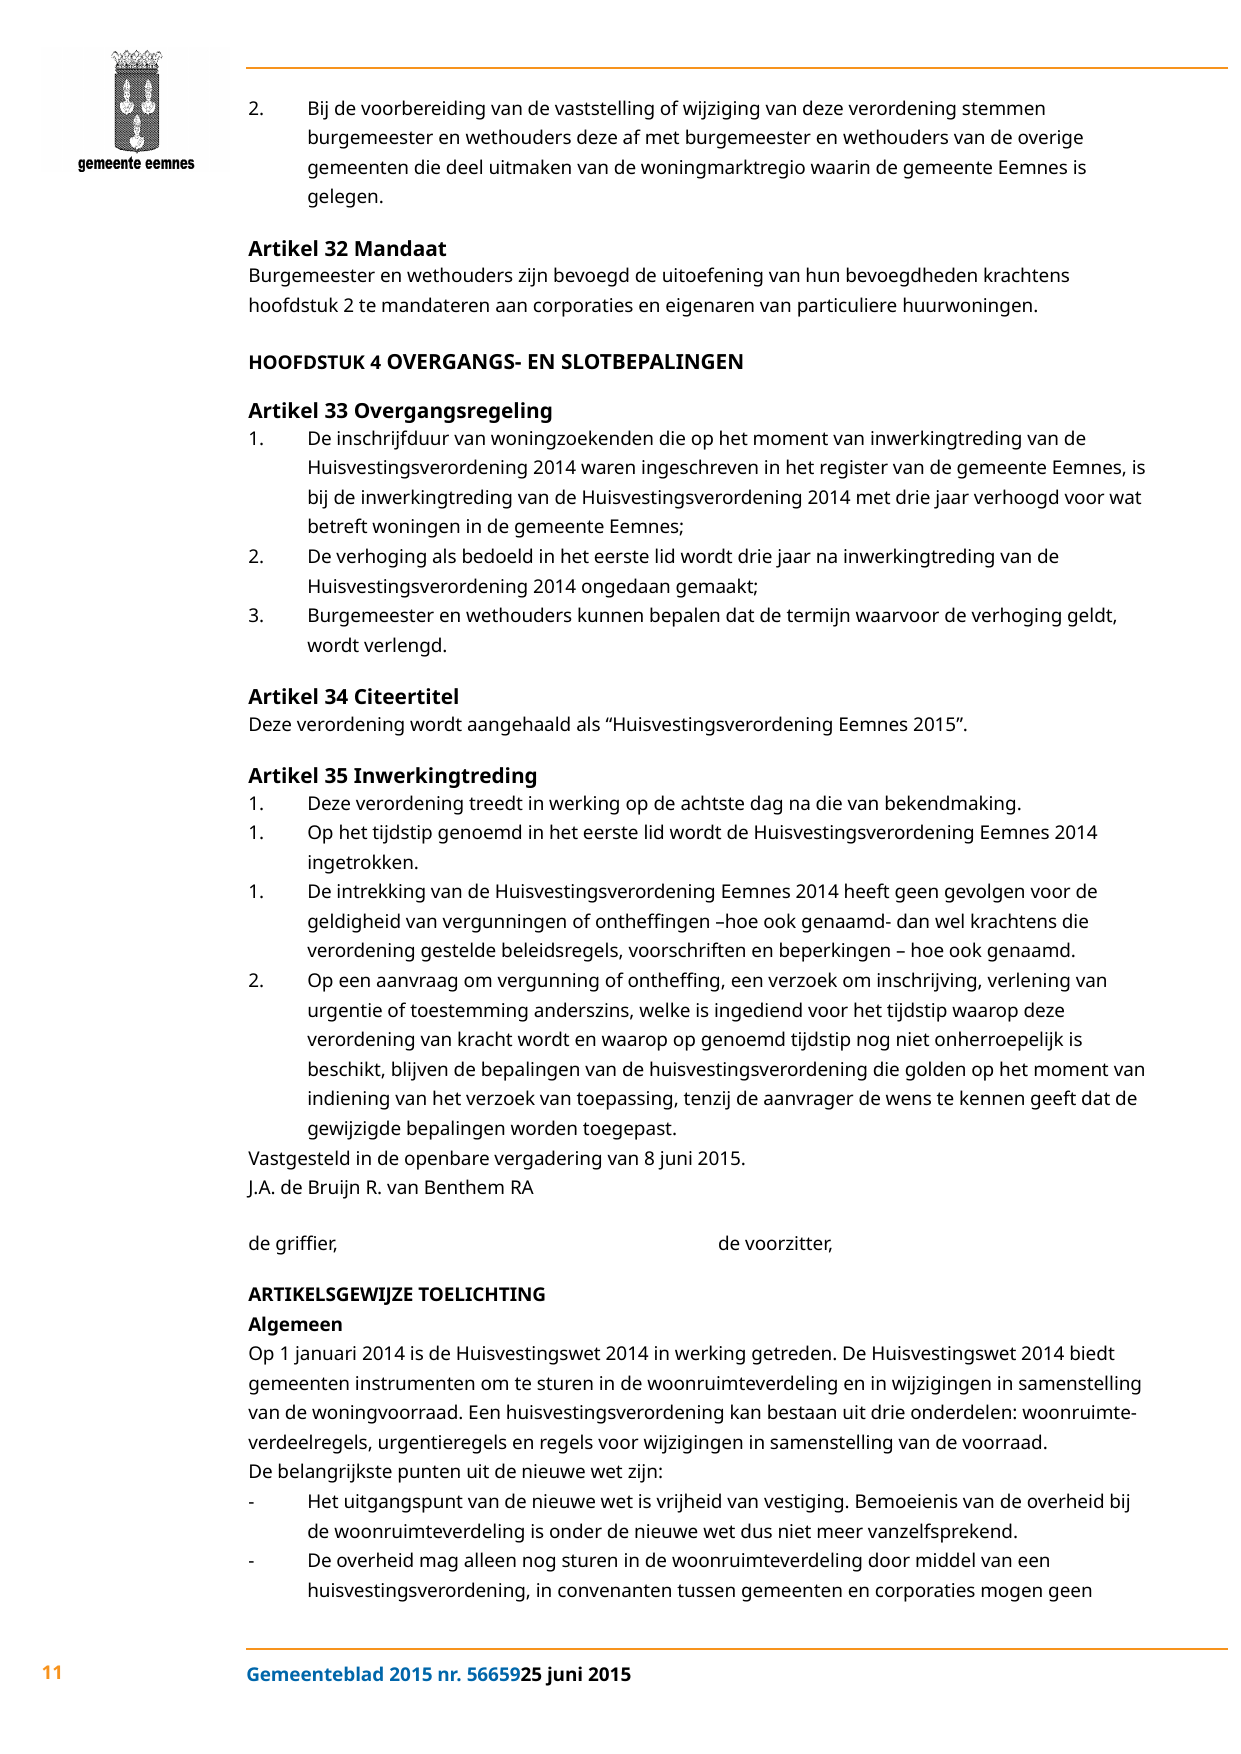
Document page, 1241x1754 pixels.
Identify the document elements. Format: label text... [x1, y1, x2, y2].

list Burgemeester en wethouders kunnen bepalen dat de termijn waarvoor de verhoging geldt, wordt verlengd. [248, 602, 1152, 658]
text Artikel 35 Inwerkingtreding [248, 761, 1152, 790]
list De inschrijfduur van woningzoekenden die op het moment van inwerkingtreding van de Huisvestingsverordening 2014 waren ingeschreven in het register van de gemeente Eemnes, is bij de inwerkingtreding van de Huisvestingsverordening 2014 met drie jaar verhoogd voor wat betreft woningen in de gemeente Eemnes; [248, 425, 1152, 539]
text ARTIKELSGEWIJZE TOELICHTING [248, 1281, 1152, 1307]
text Algemeen [248, 1311, 1152, 1336]
list De verhoging als bedoeld in het eerste lid wordt drie jaar na inwerkingtreding van de Huisvestingsverordening 2014 ongedaan gemaakt; [248, 543, 1152, 599]
text De belangrijkste punten uit de nieuwe wet zijn: [248, 1459, 1152, 1484]
list Op een aanvraag om vergunning of ontheffing, een verzoek om inschrijving, verlening van urgentie of toestemming anderszins, welke is ingediend voor het tijdstip waarop deze verordening van kracht wordt en waarop op genoemd tijdstip nog niet onherroepelijk is beschikt, blijven de bepalingen van de huisvestingsverordening die golden op het moment van indiening van het verzoek van toepassing, tenzij de aanvrager de wens te kennen geeft dat de gewijzigde bepalingen worden toegepast. [248, 967, 1152, 1141]
list Het uitgangspunt van de nieuwe wet is vrijheid van vestiging. Bemoeienis van de overheid bij de woonruimteverdeling is onder de nieuwe wet dus niet meer vanzelfsprekend. [248, 1488, 1152, 1543]
list Deze verordening treedt in werking op de achtste dag na die van bekendmaking. [248, 790, 1152, 816]
text Burgemeester en wethouders zijn bevoegd de uitoefening van hun bevoegdheden krachtens hoofdstuk 2 te mandateren aan corporaties en eigenaren van particuliere huurwoningen. [248, 262, 1152, 318]
text HOOFDSTUK 4 OVERGANGS- EN SLOTBEPALINGEN [248, 347, 1152, 376]
list De intrekking van de Huisvestingsverordening Eemnes 2014 heeft geen gevolgen voor de geldigheid van vergunningen of ontheffingen –hoe ook genaamd- dan wel krachtens die verordening gestelde beleidsregels, voorschriften en beperkingen – hoe ook genaamd. [248, 878, 1152, 963]
text Op 1 januari 2014 is de Huisvestingswet 2014 in werking getreden. De Huisvestingswet 2014 biedt gemeenten instrumenten om te sturen in de woonruimteverdeling en in wijzigingen in samenstelling van de woningvoorraad. Een huisvestingsverordening kan bestaan uit drie onderdelen: woonruimte-verdeelregels, urgentieregels en regels voor wijzigingen in samenstelling van de voorraad. [248, 1340, 1152, 1455]
list Bij de voorbereiding van de vaststelling of wijziging van deze verordening stemmen burgemeester en wethouders deze af met burgemeester en wethouders van de overige gemeenten die deel uitmaken van de woningmarktregio waarin de gemeente Eemnes is gelegen. [248, 95, 1152, 209]
text J.A. de Bruijn R. van Benthem RA [248, 1174, 1152, 1200]
picture [41, 47, 231, 172]
text Vastgesteld in de openbare vergadering van 8 juni 2015. [248, 1145, 1152, 1171]
text Artikel 33 Overgangsregeling [248, 397, 1152, 425]
list Op het tijdstip genoemd in het eerste lid wordt de Huisvestingsverordening Eemnes 2014 ingetrokken. [248, 819, 1152, 875]
table_header de griffier, [248, 1230, 718, 1255]
table_header de voorzitter, [718, 1230, 1152, 1255]
text Deze verordening wordt aangehaald als “Huisvestingsverordening Eemnes 2015”. [248, 711, 1152, 737]
list De overheid mag alleen nog sturen in de woonruimteverdeling door middel van een huisvestingsverordening, in convenanten tussen gemeenten en corporaties mogen geen [248, 1547, 1152, 1603]
text Artikel 32 Mandaat [248, 234, 1152, 262]
text Artikel 34 Citeertitel [248, 682, 1152, 711]
